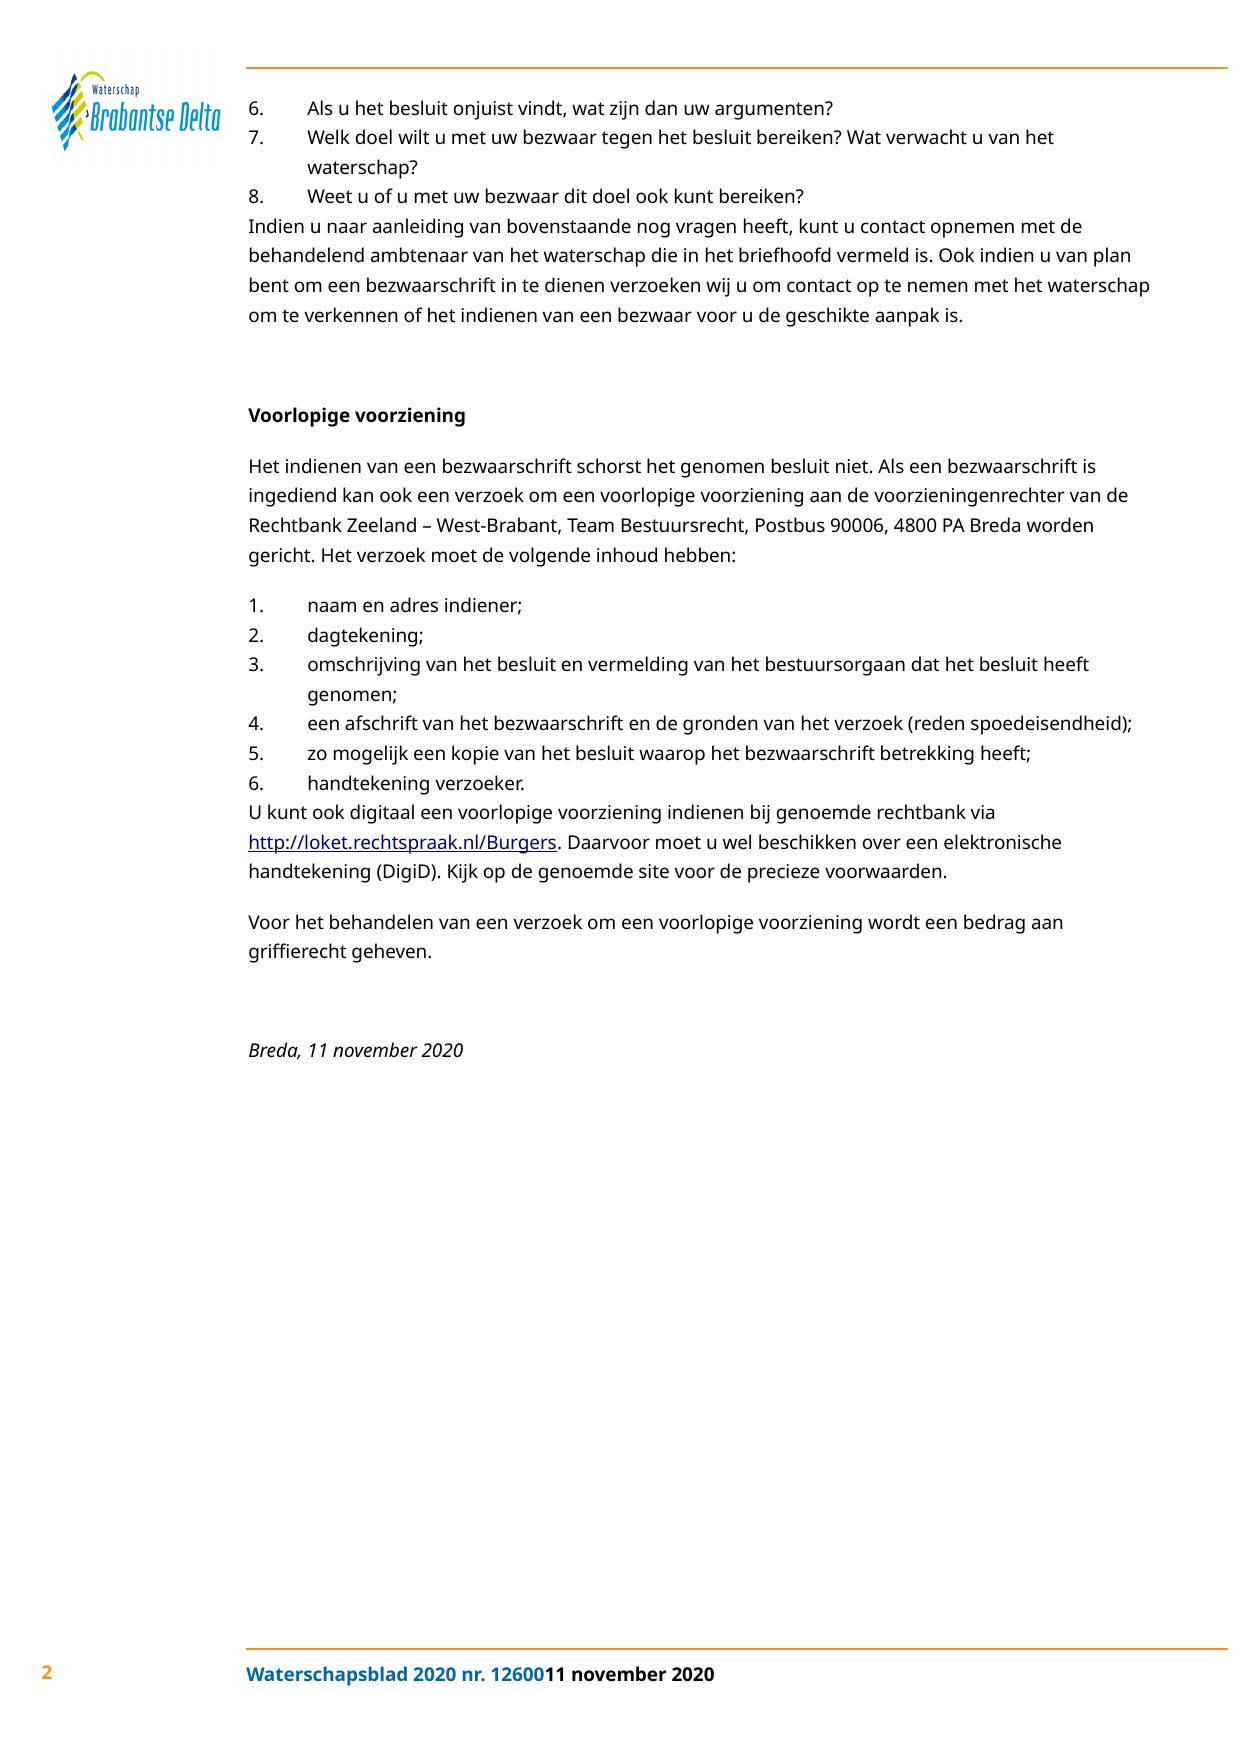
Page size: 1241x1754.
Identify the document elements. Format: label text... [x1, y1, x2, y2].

text U kunt ook digitaal een voorlopige voorziening indienen bij genoemde rechtbank via http://loket.rechtspraak.nl/Burgers. Daarvoor moet u wel beschikken over een elektronische handtekening (DigiD). Kijk op de genoemde site voor de precieze voorwaarden. [248, 799, 1152, 884]
text Het indienen van een bezwaarschrift schorst het genomen besluit niet. Als een bezwaarschrift is ingediend kan ook een verzoek om een voorlopige voorziening aan de voorzieningenrechter van de Rechtbank Zeeland – West-Brabant, Team Bestuursrecht, Postbus 90006, 4800 PA Breda worden gericht. Het verzoek moet de volgende inhoud hebben: [248, 453, 1152, 568]
text Indien u naar aanleiding van bovenstaande nog vragen heeft, kunt u contact opnemen met de behandelend ambtenaar van het waterschap die in het briefhoofd vermeld is. Ook indien u van plan bent om een bezwaarschrift in te dienen verzoeken wij u om contact op te nemen met het waterschap om te verkennen of het indienen van een bezwaar voor u de geschikte aanpak is. [248, 213, 1152, 328]
list Weet u of u met uw bezwaar dit doel ook kunt bereiken? [248, 183, 1152, 209]
list naam en adres indiener; [248, 592, 1152, 618]
list handtekening verzoeker. [248, 770, 1152, 796]
picture [41, 47, 231, 172]
list een afschrift van het bezwaarschrift en de gronden van het verzoek (reden spoedeisendheid); [248, 711, 1152, 736]
list omschrijving van het besluit en vermelding van het bestuursorgaan dat het besluit heeft genomen; [248, 651, 1152, 707]
list Welk doel wilt u met uw bezwaar tegen het besluit bereiken? Wat verwacht u van het waterschap? [248, 124, 1152, 180]
text Breda, 11 november 2020 [248, 1037, 1152, 1062]
text Voorlopige voorziening [248, 403, 1152, 428]
list Als u het besluit onjuist vindt, wat zijn dan uw argumenten? [248, 95, 1152, 121]
list dagtekening; [248, 622, 1152, 648]
text Voor het behandelen van een verzoek om een voorlopige voorziening wordt een bedrag aan griffierecht geheven. [248, 909, 1152, 964]
list zo mogelijk een kopie van het besluit waarop het bezwaarschrift betrekking heeft; [248, 740, 1152, 766]
